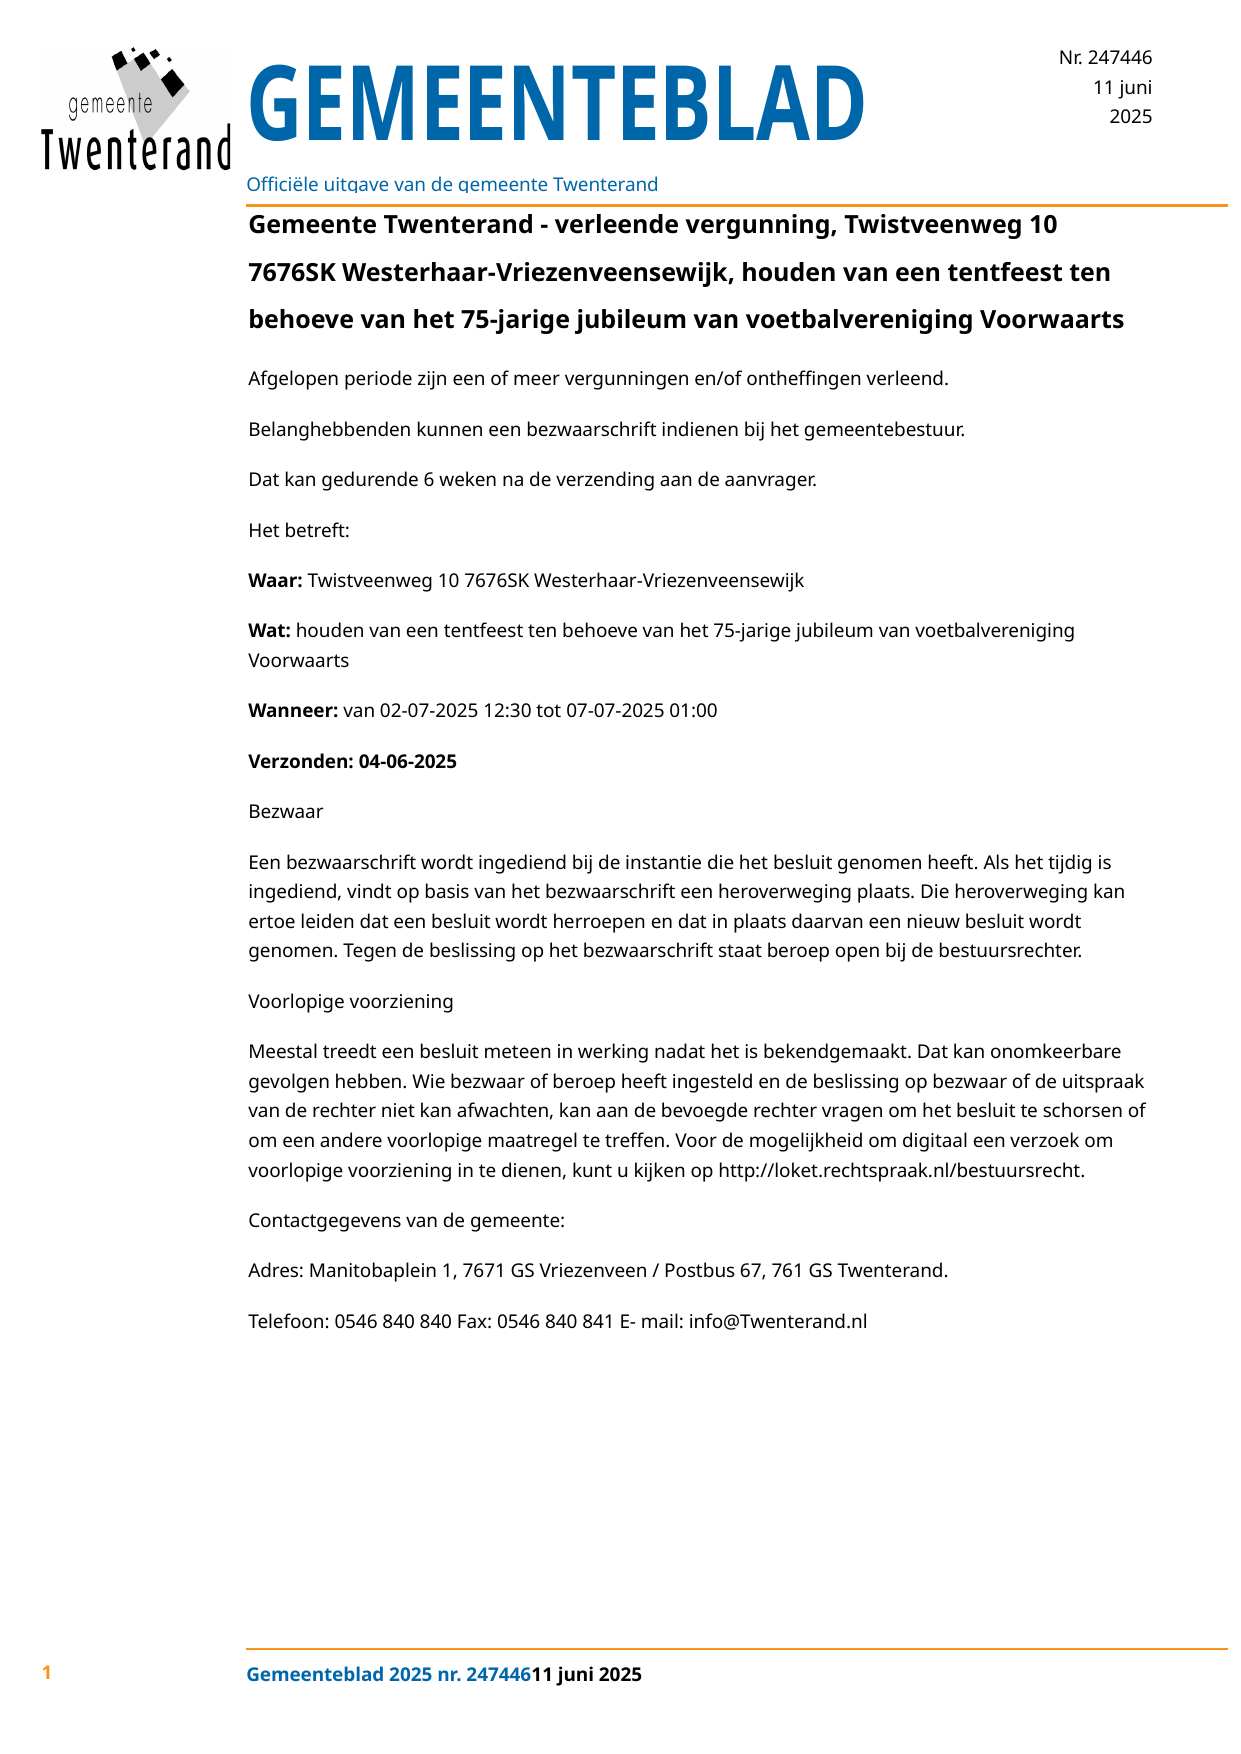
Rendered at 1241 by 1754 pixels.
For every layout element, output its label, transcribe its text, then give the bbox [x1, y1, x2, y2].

text Meestal treedt een besluit meteen in werking nadat het is bekendgemaakt. Dat kan onomkeerbare gevolgen hebben. Wie bezwaar of beroep heeft ingesteld en de beslissing op bezwaar of de uitspraak van de rechter niet kan afwachten, kan aan de bevoegde rechter vragen om het besluit te schorsen of om een andere voorlopige maatregel te treffen. Voor de mogelijkheid om digitaal een verzoek om voorlopige voorziening in te dienen, kunt u kijken op http://loket.rechtspraak.nl/bestuursrecht. [248, 1038, 1152, 1182]
text Een bezwaarschrift wordt ingediend bij de instantie die het besluit genomen heeft. Als het tijdig is ingediend, vindt op basis van het bezwaarschrift een heroverweging plaats. Die heroverweging kan ertoe leiden dat een besluit wordt herroepen en dat in plaats daarvan een nieuw besluit wordt genomen. Tegen de beslissing op het bezwaarschrift staat beroep open bij de bestuursrechter. [248, 849, 1152, 963]
text Verzonden: 04-06-2025 [248, 748, 1152, 774]
text Contactgegevens van de gemeente: [248, 1207, 1152, 1233]
text Dat kan gedurende 6 weken na de verzending aan de aanvrager. [248, 466, 1152, 492]
text Telefoon: 0546 840 840 Fax: 0546 840 841 E- mail: info@Twenterand.nl [248, 1308, 1152, 1334]
text Gemeente Twenterand - verleende vergunning, Twistveenweg 10 7676SK Westerhaar-Vriezenveensewijk, houden van een tentfeest ten behoeve van het 75-jarige jubileum van voetbalvereniging Voorwaarts [248, 207, 1152, 336]
picture [41, 47, 231, 172]
text Bezwaar [248, 798, 1152, 824]
text Waar: Twistveenweg 10 7676SK Westerhaar-Vriezenveensewijk [248, 567, 1152, 593]
text Afgelopen periode zijn een of meer vergunningen en/of ontheffingen verleend. [248, 366, 1152, 391]
text Het betreft: [248, 517, 1152, 542]
text Adres: Manitobaplein 1, 7671 GS Vriezenveen / Postbus 67, 761 GS Twenterand. [248, 1258, 1152, 1283]
text Belanghebbenden kunnen een bezwaarschrift indienen bij het gemeentebestuur. [248, 416, 1152, 442]
text Wanneer: van 02-07-2025 12:30 tot 07-07-2025 01:00 [248, 698, 1152, 723]
text Wat: houden van een tentfeest ten behoeve van het 75-jarige jubileum van voetbalvereniging Voorwaarts [248, 618, 1152, 673]
text Voorlopige voorziening [248, 988, 1152, 1014]
